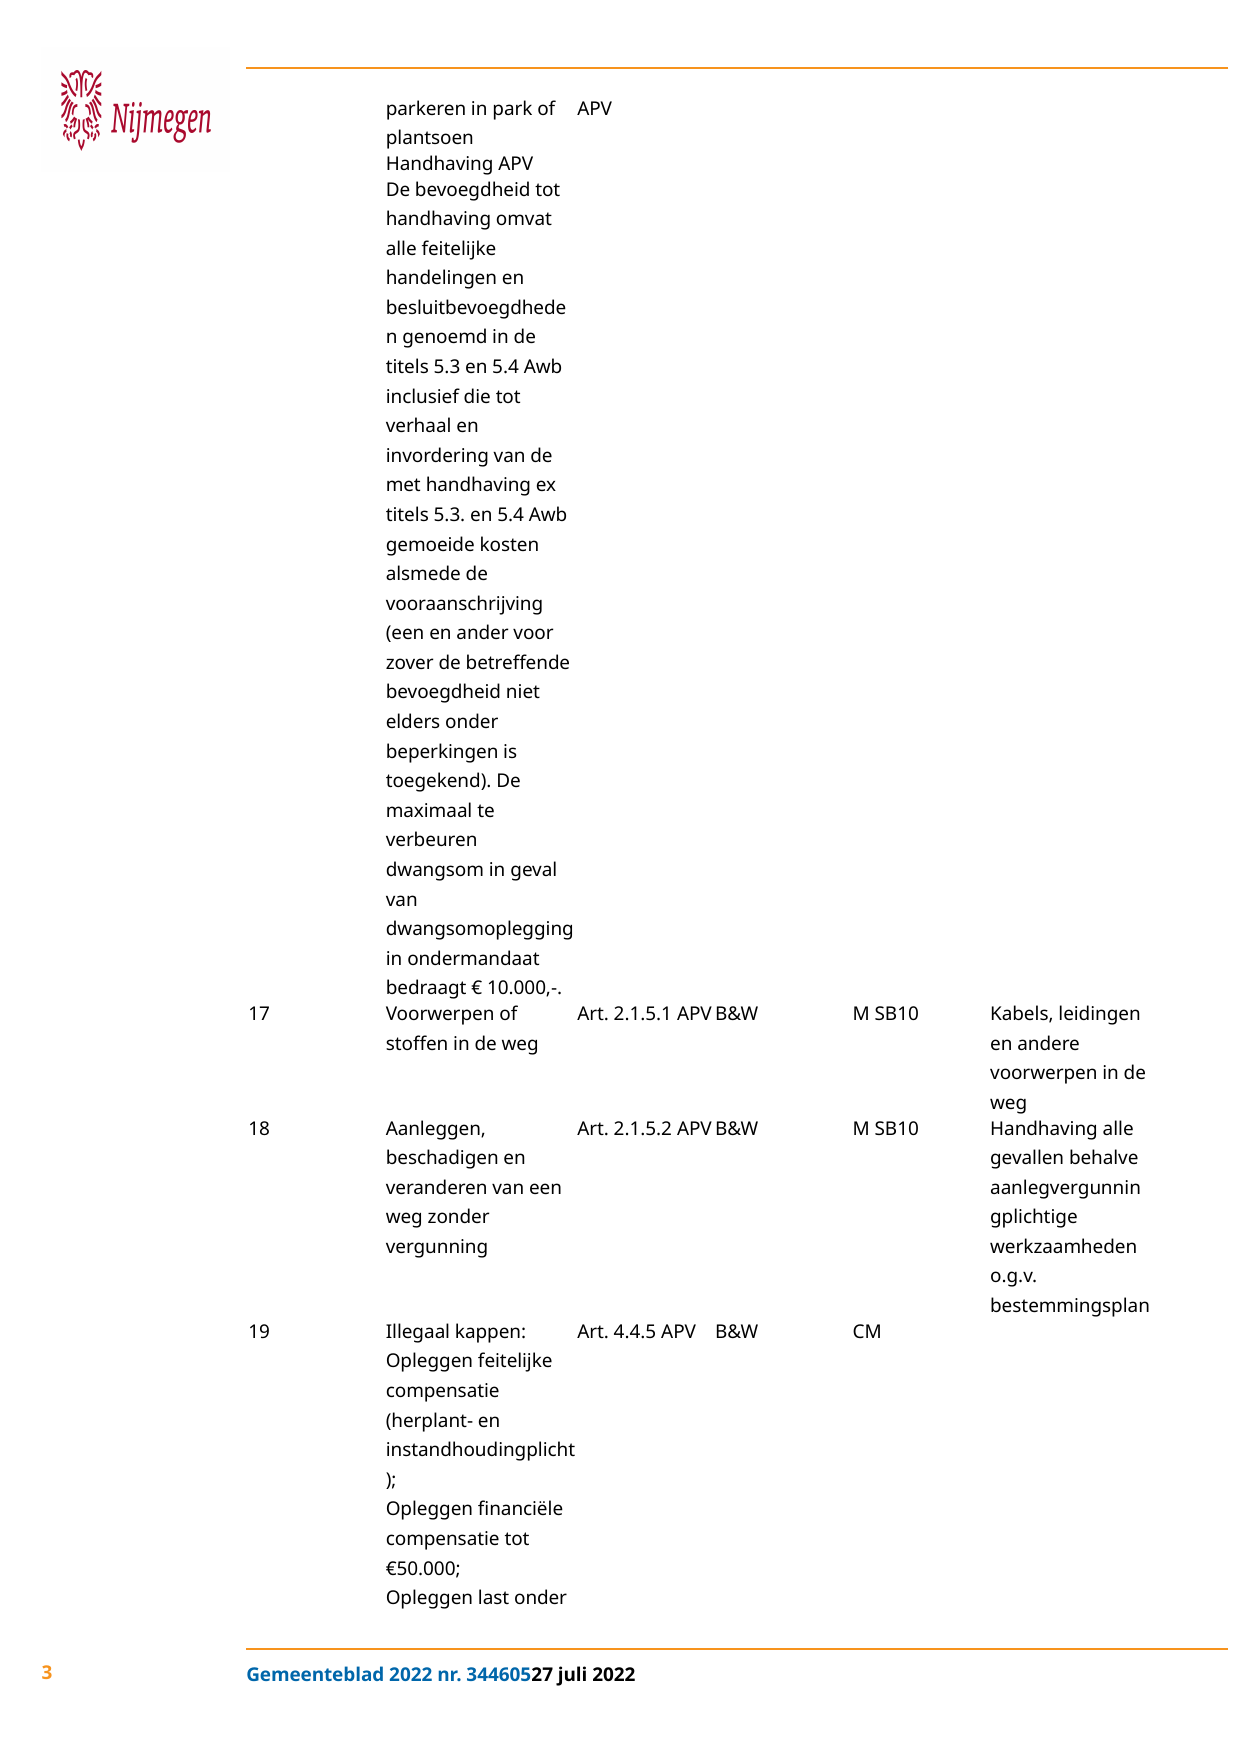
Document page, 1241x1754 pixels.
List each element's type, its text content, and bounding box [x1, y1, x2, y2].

table_cell [853, 176, 990, 1000]
table_cell B&W [715, 1318, 852, 1610]
table_cell 18 [248, 1115, 386, 1318]
table_cell Aanleggen, beschadigen en veranderen van een weg zonder vergunning [386, 1115, 577, 1318]
table_cell M SB10 [853, 1000, 990, 1115]
table_cell Art. 4.4.5 APV [577, 1318, 715, 1610]
table_cell Illegaal kappen: Opleggen feitelijke compensatie (herplant- en instandhoudingplicht); Opleggen financiële compensatie tot €50.000; Opleggen last onder [386, 1318, 577, 1610]
table_cell Art. 2.1.5.2 APV [577, 1115, 715, 1318]
table_cell parkeren in park of plantsoen [386, 95, 577, 150]
table_cell [715, 150, 852, 176]
table_cell M SB10 [853, 1115, 990, 1318]
table_cell [248, 150, 386, 176]
table_cell [248, 176, 386, 1000]
table_cell B&W [715, 1115, 852, 1318]
picture [41, 47, 231, 172]
table_cell [990, 95, 1152, 150]
table_cell [853, 150, 990, 176]
table_cell [248, 95, 386, 150]
table_cell Art. 2.1.5.1 APV [577, 1000, 715, 1115]
table_cell [715, 95, 852, 150]
table_cell [990, 150, 1152, 176]
table_cell 17 [248, 1000, 386, 1115]
table_cell [715, 176, 852, 1000]
table_cell [577, 176, 715, 1000]
table_cell 19 [248, 1318, 386, 1610]
table_cell B&W [715, 1000, 852, 1115]
table_cell Kabels, leidingen en andere voorwerpen in de weg [990, 1000, 1152, 1115]
table_cell [990, 176, 1152, 1000]
table_cell [577, 150, 715, 176]
table_cell Handhaving APV [386, 150, 577, 176]
table_cell APV [577, 95, 715, 150]
table_cell Handhaving alle gevallen behalve aanlegvergunningplichtige werkzaamheden o.g.v. bestemmingsplan [990, 1115, 1152, 1318]
table_cell De bevoegdheid tot handhaving omvat alle feitelijke handelingen en besluitbevoegdheden genoemd in de titels 5.3 en 5.4 Awb inclusief die tot verhaal en invordering van de met handhaving ex titels 5.3. en 5.4 Awb gemoeide kosten alsmede de vooraanschrijving (een en ander voor zover de betreffende bevoegdheid niet elders onder beperkingen is toegekend). De maximaal te verbeuren dwangsom in geval van dwangsomoplegging in ondermandaat bedraagt € 10.000,-. [386, 176, 577, 1000]
table_cell Voorwerpen of stoffen in de weg [386, 1000, 577, 1115]
table_cell [853, 95, 990, 150]
table_cell [990, 1318, 1152, 1610]
table_cell CM [853, 1318, 990, 1610]
